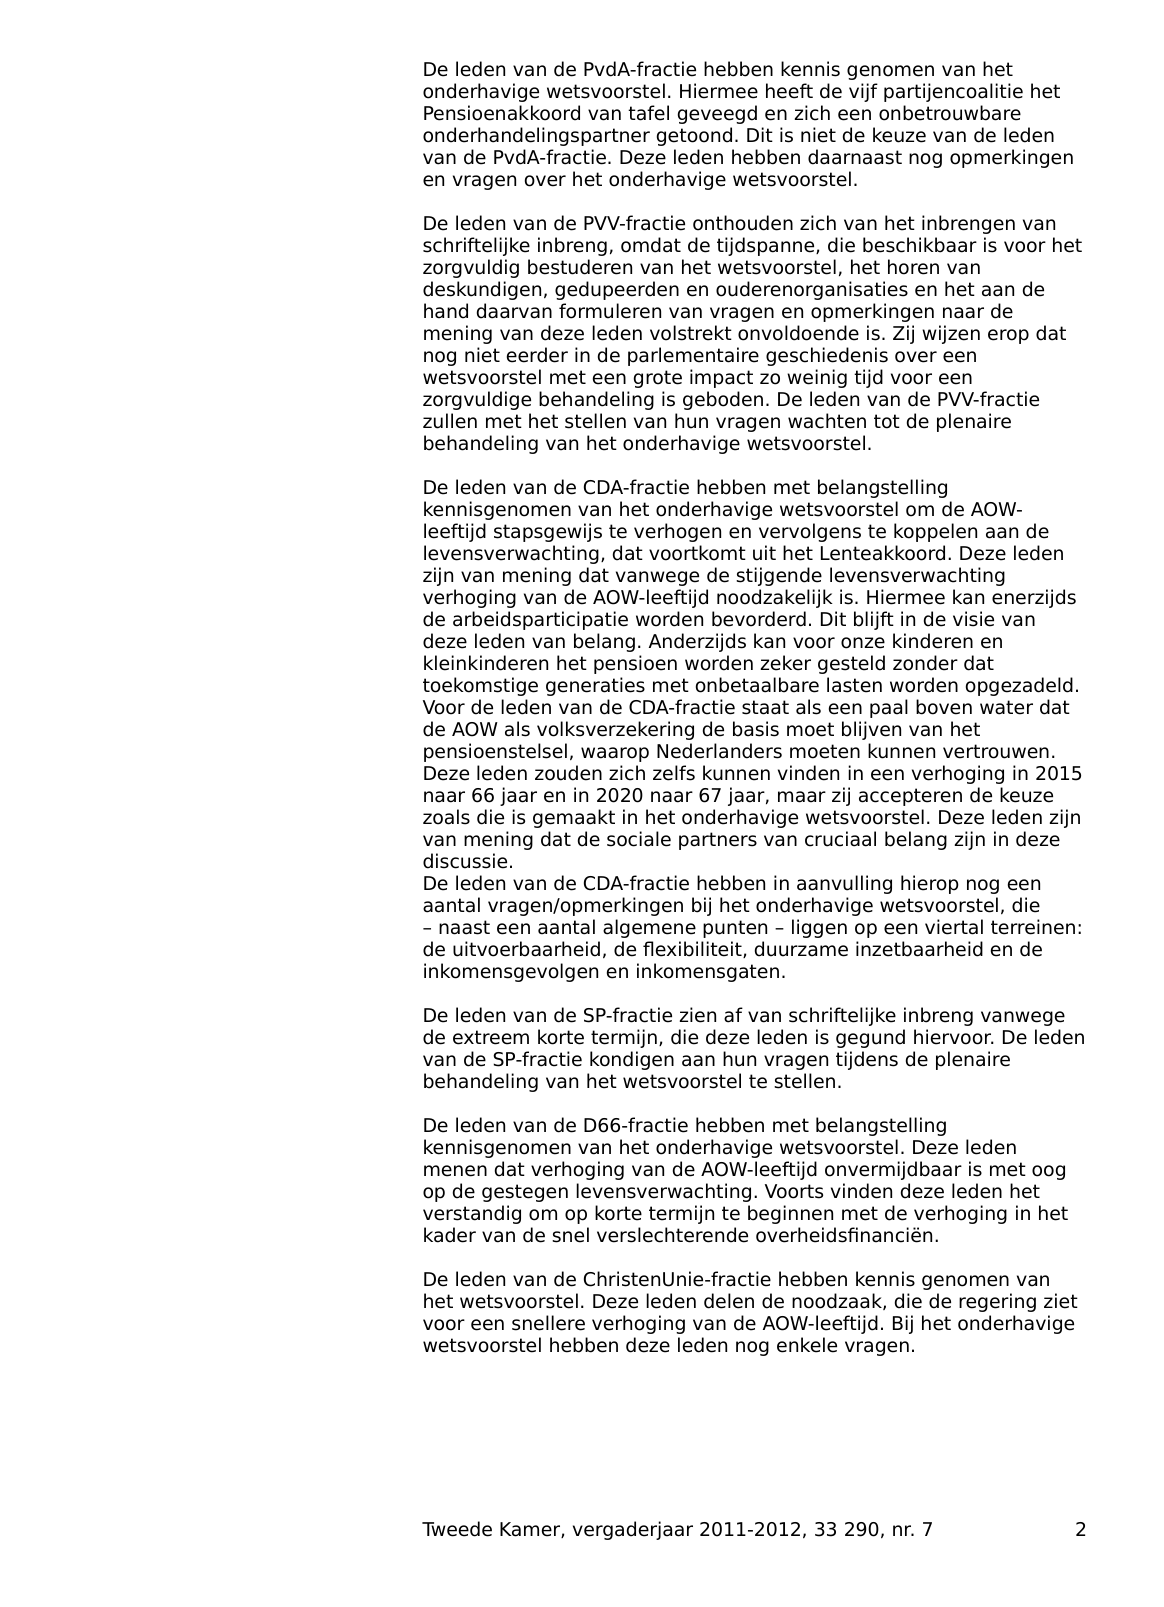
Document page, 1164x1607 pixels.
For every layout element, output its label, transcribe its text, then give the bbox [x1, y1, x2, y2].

text De leden van de SP-fractie zien af van schriftelijke inbreng vanwege de extreem korte termijn, die deze leden is gegund hiervoor. De leden van de SP-fractie kondigen aan hun vragen tijdens de plenaire behandeling van het wetsvoorstel te stellen. [422, 1005, 1087, 1093]
text De leden van de PVV-fractie onthouden zich van het inbrengen van schriftelijke inbreng, omdat de tijdspanne, die beschikbaar is voor het zorgvuldig bestuderen van het wetsvoorstel, het horen van deskundigen, gedupeerden en ouderenorganisaties en het aan de hand daarvan formuleren van vragen en opmerkingen naar de mening van deze leden volstrekt onvoldoende is. Zij wijzen erop dat nog niet eerder in de parlementaire geschiedenis over een wetsvoorstel met een grote impact zo weinig tijd voor een zorgvuldige behandeling is geboden. De leden van de PVV-fractie zullen met het stellen van hun vragen wachten tot de plenaire behandeling van het onderhavige wetsvoorstel. [422, 213, 1087, 455]
text De leden van de CDA-fractie hebben met belangstelling kennisgenomen van het onderhavige wetsvoorstel om de AOW-leeftijd stapsgewijs te verhogen en vervolgens te koppelen aan de levensverwachting, dat voortkomt uit het Lenteakkoord. Deze leden zijn van mening dat vanwege de stijgende levensverwachting verhoging van de AOW-leeftijd noodzakelijk is. Hiermee kan enerzijds de arbeidsparticipatie worden bevorderd. Dit blijft in de visie van deze leden van belang. Anderzijds kan voor onze kinderen en kleinkinderen het pensioen worden zeker gesteld zonder dat toekomstige generaties met onbetaalbare lasten worden opgezadeld. Voor de leden van de CDA-fractie staat als een paal boven water dat de AOW als volksverzekering de basis moet blijven van het pensioenstelsel, waarop Nederlanders moeten kunnen vertrouwen. Deze leden zouden zich zelfs kunnen vinden in een verhoging in 2015 naar 66 jaar en in 2020 naar 67 jaar, maar zij accepteren de keuze zoals die is gemaakt in het onderhavige wetsvoorstel. Deze leden zijn van mening dat de sociale partners van cruciaal belang zijn in deze discussie. [422, 477, 1087, 873]
text De leden van de D66-fractie hebben met belangstelling kennisgenomen van het onderhavige wetsvoorstel. Deze leden menen dat verhoging van de AOW-leeftijd onvermijdbaar is met oog op de gestegen levensverwachting. Voorts vinden deze leden het verstandig om op korte termijn te beginnen met de verhoging in het kader van de snel verslechterende overheidsfinanciën. [422, 1115, 1087, 1247]
text De leden van de CDA-fractie hebben in aanvulling hierop nog een aantal vragen/opmerkingen bij het onderhavige wetsvoorstel, die – naast een aantal algemene punten – liggen op een viertal terreinen: de uitvoerbaarheid, de flexibiliteit, duurzame inzetbaarheid en de inkomensgevolgen en inkomensgaten. [422, 873, 1087, 983]
text De leden van de PvdA-fractie hebben kennis genomen van het onderhavige wetsvoorstel. Hiermee heeft de vijf partijencoalitie het Pensioenakkoord van tafel geveegd en zich een onbetrouwbare onderhandelingspartner getoond. Dit is niet de keuze van de leden van de PvdA-fractie. Deze leden hebben daarnaast nog opmerkingen en vragen over het onderhavige wetsvoorstel. [422, 59, 1087, 191]
text De leden van de ChristenUnie-fractie hebben kennis genomen van het wetsvoorstel. Deze leden delen de noodzaak, die de regering ziet voor een snellere verhoging van de AOW-leeftijd. Bij het onderhavige wetsvoorstel hebben deze leden nog enkele vragen. [422, 1269, 1087, 1357]
